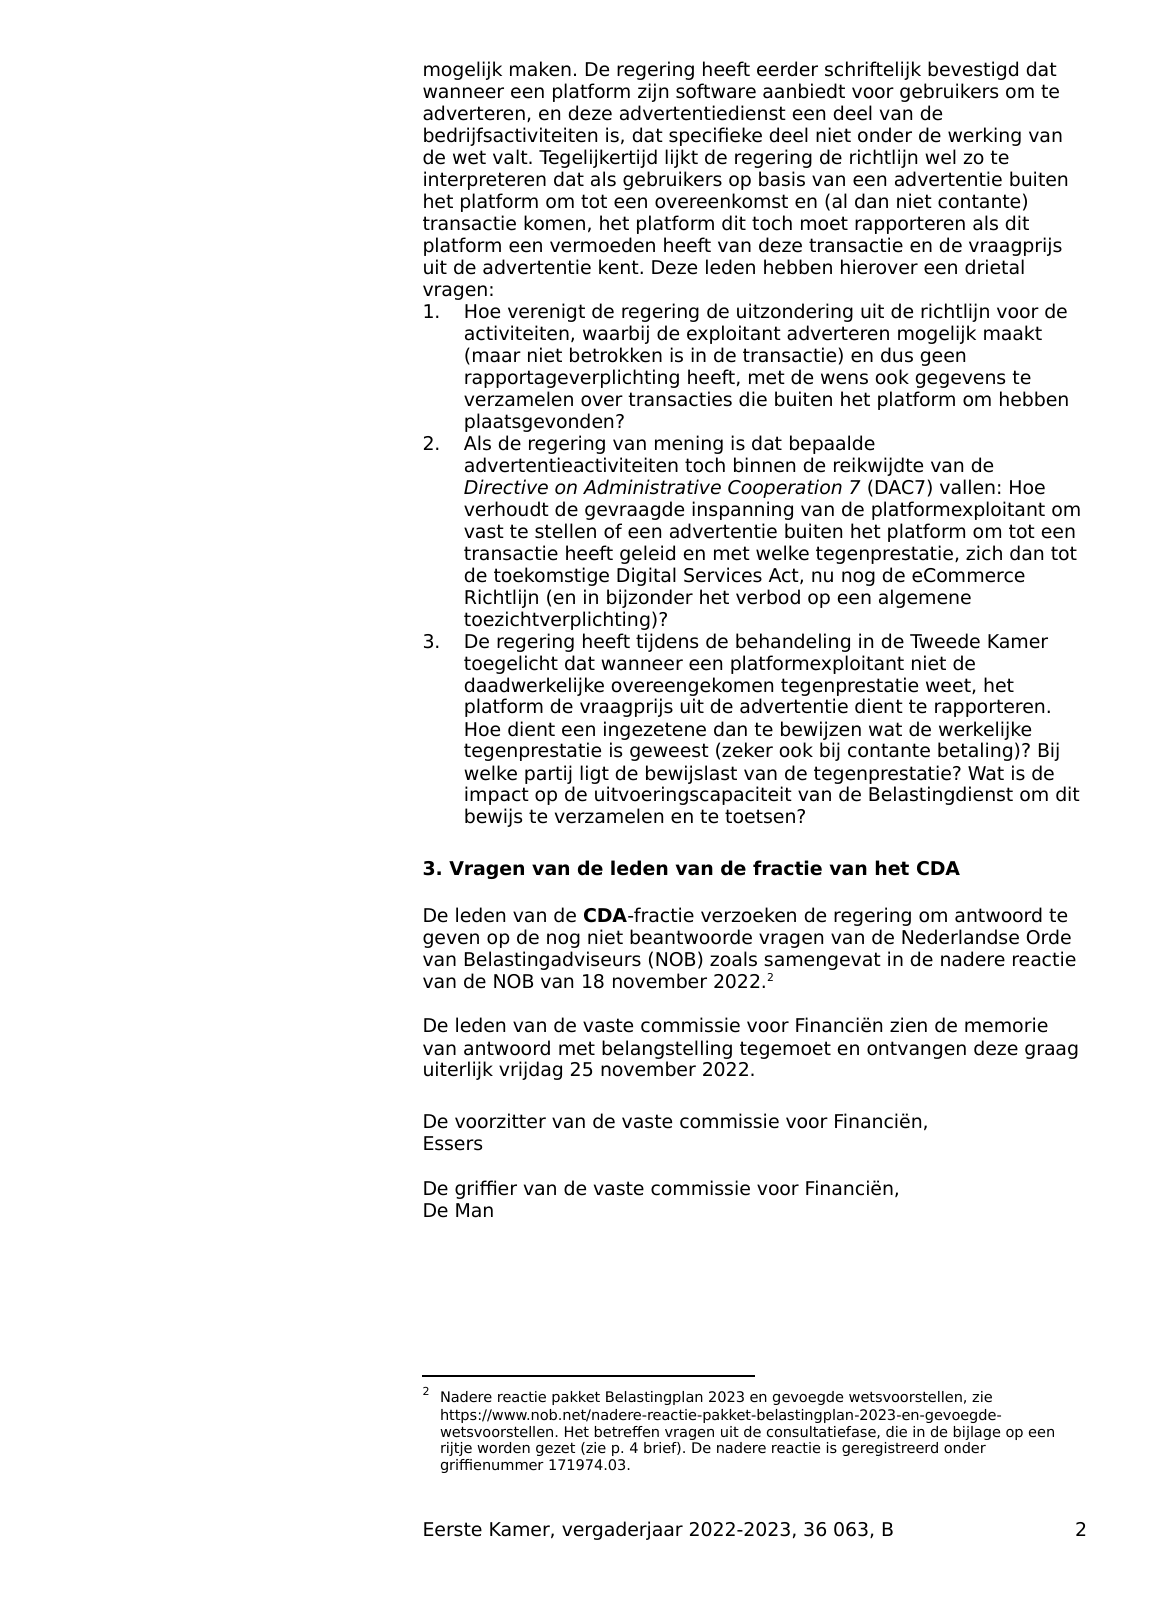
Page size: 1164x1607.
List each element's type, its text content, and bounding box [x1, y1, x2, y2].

subtitle 3. Vragen van de leden van de fractie van het CDA [422, 858, 1087, 880]
text De leden van de vaste commissie voor Financiën zien de memorie van antwoord met belangstelling tegemoet en ontvangen deze graag uiterlijk vrijdag 25 november 2022. [422, 1015, 1087, 1081]
text 3. De regering heeft tijdens de behandeling in de Tweede Kamer toegelicht dat wanneer een platformexploitant niet de daadwerkelijke overeengekomen tegenprestatie weet, het platform de vraagprijs uit de advertentie dient te rapporteren. Hoe dient een ingezetene dan te bewijzen wat de werkelijke tegenprestatie is geweest (zeker ook bij contante betaling)? Bij welke partij ligt de bewijslast van de tegenprestatie? Wat is de impact op de uitvoeringscapaciteit van de Belastingdienst om dit bewijs te verzamelen en te toetsen? [422, 631, 1087, 828]
text De leden van de CDA-fractie verzoeken de regering om antwoord te geven op de nog niet beantwoorde vragen van de Nederlandse Orde van Belastingadviseurs (NOB) zoals samengevat in de nadere reactie van de NOB van 18 november 2022. [422, 905, 1087, 993]
text mogelijk maken. De regering heeft eerder schriftelijk bevestigd dat wanneer een platform zijn software aanbiedt voor gebruikers om te adverteren, en deze advertentiedienst een deel van de bedrijfsactiviteiten is, dat specifieke deel niet onder de werking van de wet valt. Tegelijkertijd lijkt de regering de richtlijn wel zo te interpreteren dat als gebruikers op basis van een advertentie buiten het platform om tot een overeenkomst en (al dan niet contante) transactie komen, het platform dit toch moet rapporteren als dit platform een vermoeden heeft van deze transactie en de vraagprijs uit de advertentie kent. Deze leden hebben hierover een drietal vragen: [422, 59, 1087, 301]
text De voorzitter van de vaste commissie voor Financiën, Essers [422, 1111, 1087, 1155]
text 1. Hoe verenigt de regering de uitzondering uit de richtlijn voor de activiteiten, waarbij de exploitant adverteren mogelijk maakt (maar niet betrokken is in de transactie) en dus geen rapportageverplichting heeft, met de wens ook gegevens te verzamelen over transacties die buiten het platform om hebben plaatsgevonden? [422, 301, 1087, 433]
text 2. Als de regering van mening is dat bepaalde advertentieactiviteiten toch binnen de reikwijdte van de Directive on Administrative Cooperation 7 (DAC7) vallen: Hoe verhoudt de gevraagde inspanning van de platformexploitant om vast te stellen of een advertentie buiten het platform om tot een transactie heeft geleid en met welke tegenprestatie, zich dan tot de toekomstige Digital Services Act, nu nog de eCommerce Richtlijn (en in bijzonder het verbod op een algemene toezichtverplichting)? [422, 433, 1087, 631]
text Nadere reactie pakket Belastingplan 2023 en gevoegde wetsvoorstellen, zie https://www.nob.net/nadere-reactie-pakket-belastingplan-2023-en-gevoegde-wetsvoorstellen. Het betreffen vragen uit de consultatiefase, die in de bijlage op een rijtje worden gezet (zie p. 4 brief). De nadere reactie is geregistreerd onder griffienummer 171974.03. [422, 1385, 1087, 1474]
text De griffier van de vaste commissie voor Financiën, De Man [422, 1177, 1087, 1221]
